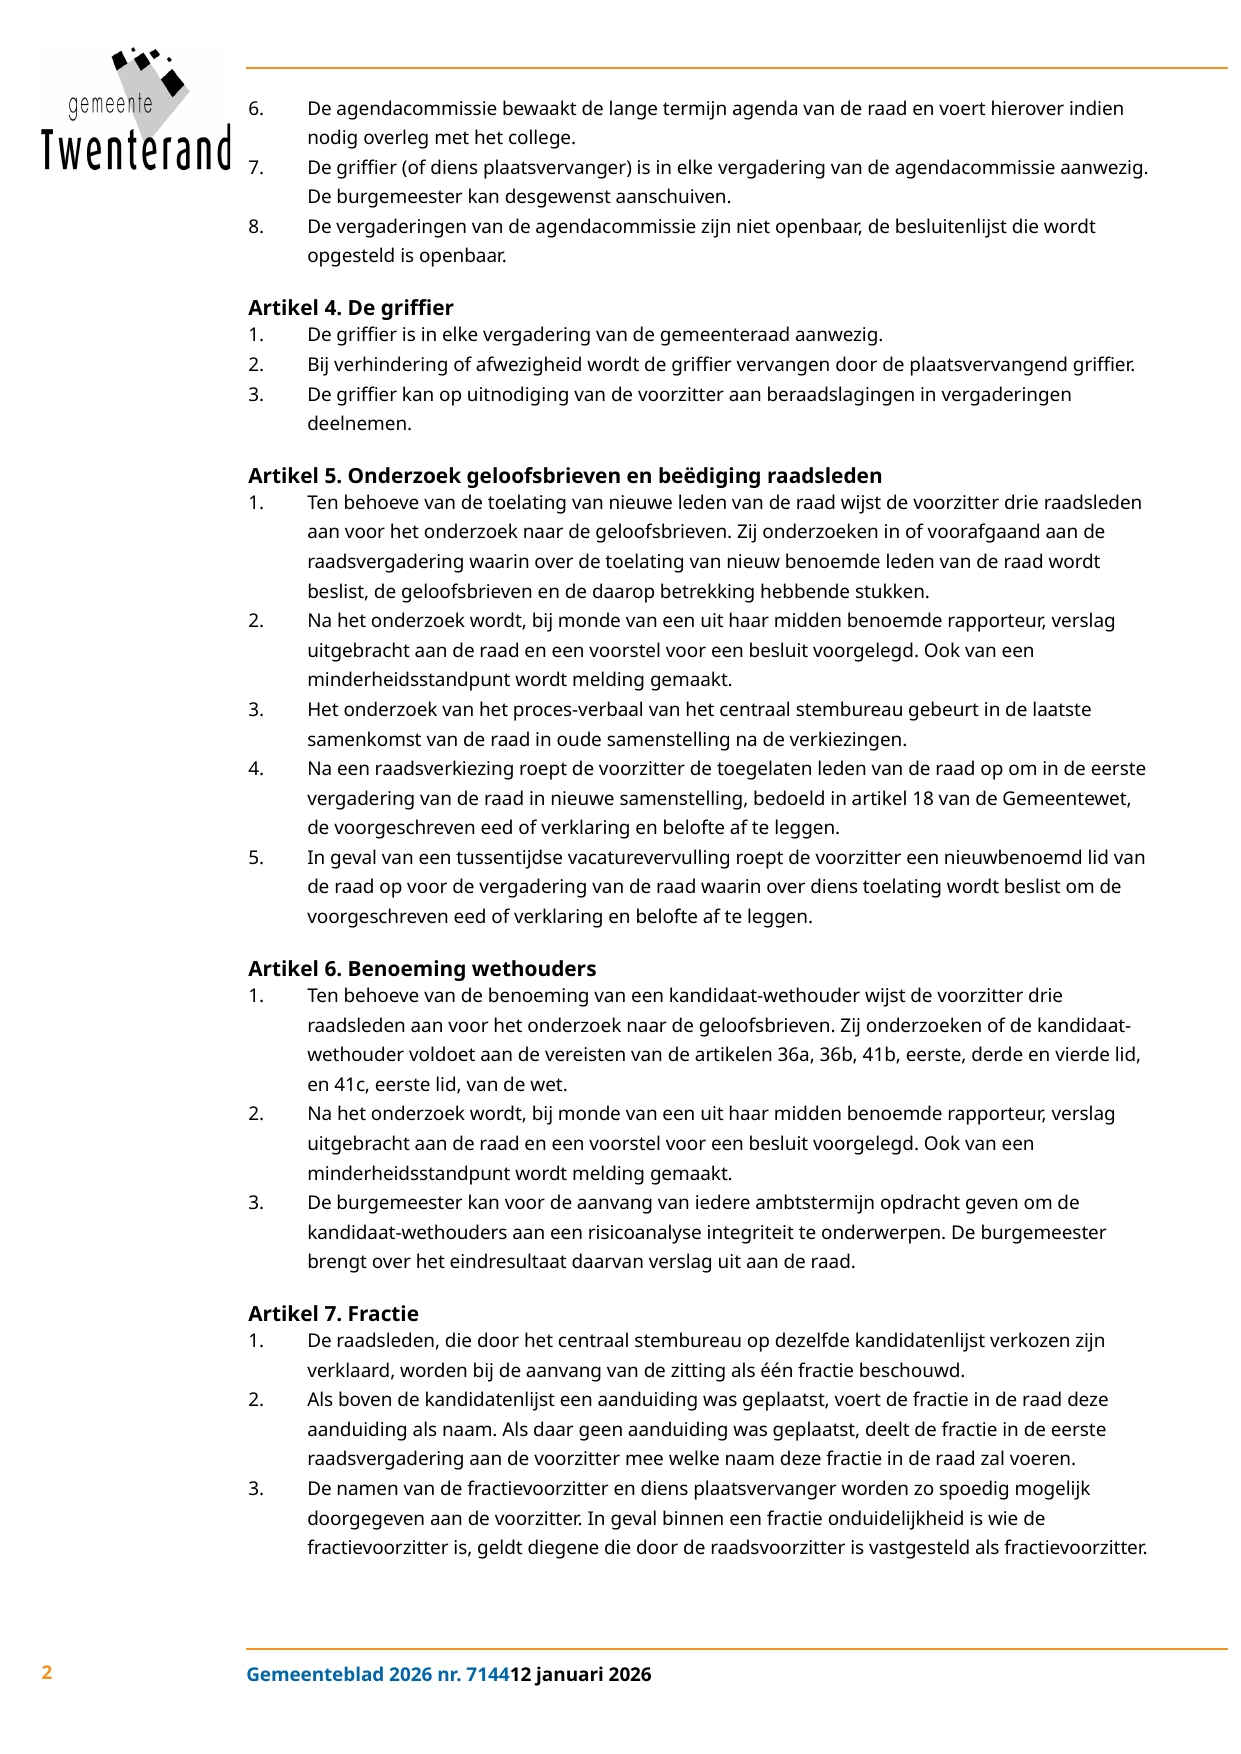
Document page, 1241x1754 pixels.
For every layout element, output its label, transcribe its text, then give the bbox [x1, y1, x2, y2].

list Ten behoeve van de benoeming van een kandidaat-wethouder wijst de voorzitter drie raadsleden aan voor het onderzoek naar de geloofsbrieven. Zij onderzoeken of de kandidaat-wethouder voldoet aan de vereisten van de artikelen 36a, 36b, 41b, eerste, derde en vierde lid, en 41c, eerste lid, van de wet. [248, 982, 1152, 1097]
list Na het onderzoek wordt, bij monde van een uit haar midden benoemde rapporteur, verslag uitgebracht aan de raad en een voorstel voor een besluit voorgelegd. Ook van een minderheidsstandpunt wordt melding gemaakt. [248, 607, 1152, 692]
list Ten behoeve van de toelating van nieuwe leden van de raad wijst de voorzitter drie raadsleden aan voor het onderzoek naar de geloofsbrieven. Zij onderzoeken in of voorafgaand aan de raadsvergadering waarin over de toelating van nieuw benoemde leden van de raad wordt beslist, de geloofsbrieven en de daarop betrekking hebbende stukken. [248, 489, 1152, 604]
picture [41, 47, 231, 172]
list De burgemeester kan voor de aanvang van iedere ambtstermijn opdracht geven om de kandidaat-wethouders aan een risicoanalyse integriteit te onderwerpen. De burgemeester brengt over het eindresultaat daarvan verslag uit aan de raad. [248, 1189, 1152, 1274]
list De griffier kan op uitnodiging van de voorzitter aan beraadslagingen in vergaderingen deelnemen. [248, 381, 1152, 436]
list De raadsleden, die door het centraal stembureau op dezelfde kandidatenlijst verkozen zijn verklaard, worden bij de aanvang van de zitting als één fractie beschouwd. [248, 1327, 1152, 1383]
text Artikel 7. Fractie [248, 1299, 1152, 1327]
text Artikel 5. Onderzoek geloofsbrieven en beëdiging raadsleden [248, 461, 1152, 489]
list De vergaderingen van de agendacommissie zijn niet openbaar, de besluitenlijst die wordt opgesteld is openbaar. [248, 213, 1152, 268]
list De agendacommissie bewaakt de lange termijn agenda van de raad en voert hierover indien nodig overleg met het college. [248, 95, 1152, 150]
list De namen van de fractievoorzitter en diens plaatsvervanger worden zo spoedig mogelijk doorgegeven aan de voorzitter. In geval binnen een fractie onduidelijkheid is wie de fractievoorzitter is, geldt diegene die door de raadsvoorzitter is vastgesteld als fractievoorzitter. [248, 1475, 1152, 1560]
list Na een raadsverkiezing roept de voorzitter de toegelaten leden van de raad op om in de eerste vergadering van de raad in nieuwe samenstelling, bedoeld in artikel 18 van de Gemeentewet, de voorgeschreven eed of verklaring en belofte af te leggen. [248, 755, 1152, 840]
list Het onderzoek van het proces-verbaal van het centraal stembureau gebeurt in de laatste samenkomst van de raad in oude samenstelling na de verkiezingen. [248, 696, 1152, 752]
list In geval van een tussentijdse vacaturevervulling roept de voorzitter een nieuwbenoemd lid van de raad op voor de vergadering van de raad waarin over diens toelating wordt beslist om de voorgeschreven eed of verklaring en belofte af te leggen. [248, 844, 1152, 929]
text Artikel 6. Benoeming wethouders [248, 954, 1152, 982]
list De griffier is in elke vergadering van de gemeenteraad aanwezig. [248, 322, 1152, 347]
list Als boven de kandidatenlijst een aanduiding was geplaatst, voert de fractie in de raad deze aanduiding als naam. Als daar geen aanduiding was geplaatst, deelt de fractie in de eerste raadsvergadering aan de voorzitter mee welke naam deze fractie in de raad zal voeren. [248, 1386, 1152, 1471]
list Bij verhindering of afwezigheid wordt de griffier vervangen door de plaatsvervangend griffier. [248, 351, 1152, 377]
text Artikel 4. De griffier [248, 293, 1152, 322]
list De griffier (of diens plaatsvervanger) is in elke vergadering van de agendacommissie aanwezig. De burgemeester kan desgewenst aanschuiven. [248, 154, 1152, 209]
list Na het onderzoek wordt, bij monde van een uit haar midden benoemde rapporteur, verslag uitgebracht aan de raad en een voorstel voor een besluit voorgelegd. Ook van een minderheidsstandpunt wordt melding gemaakt. [248, 1101, 1152, 1185]
